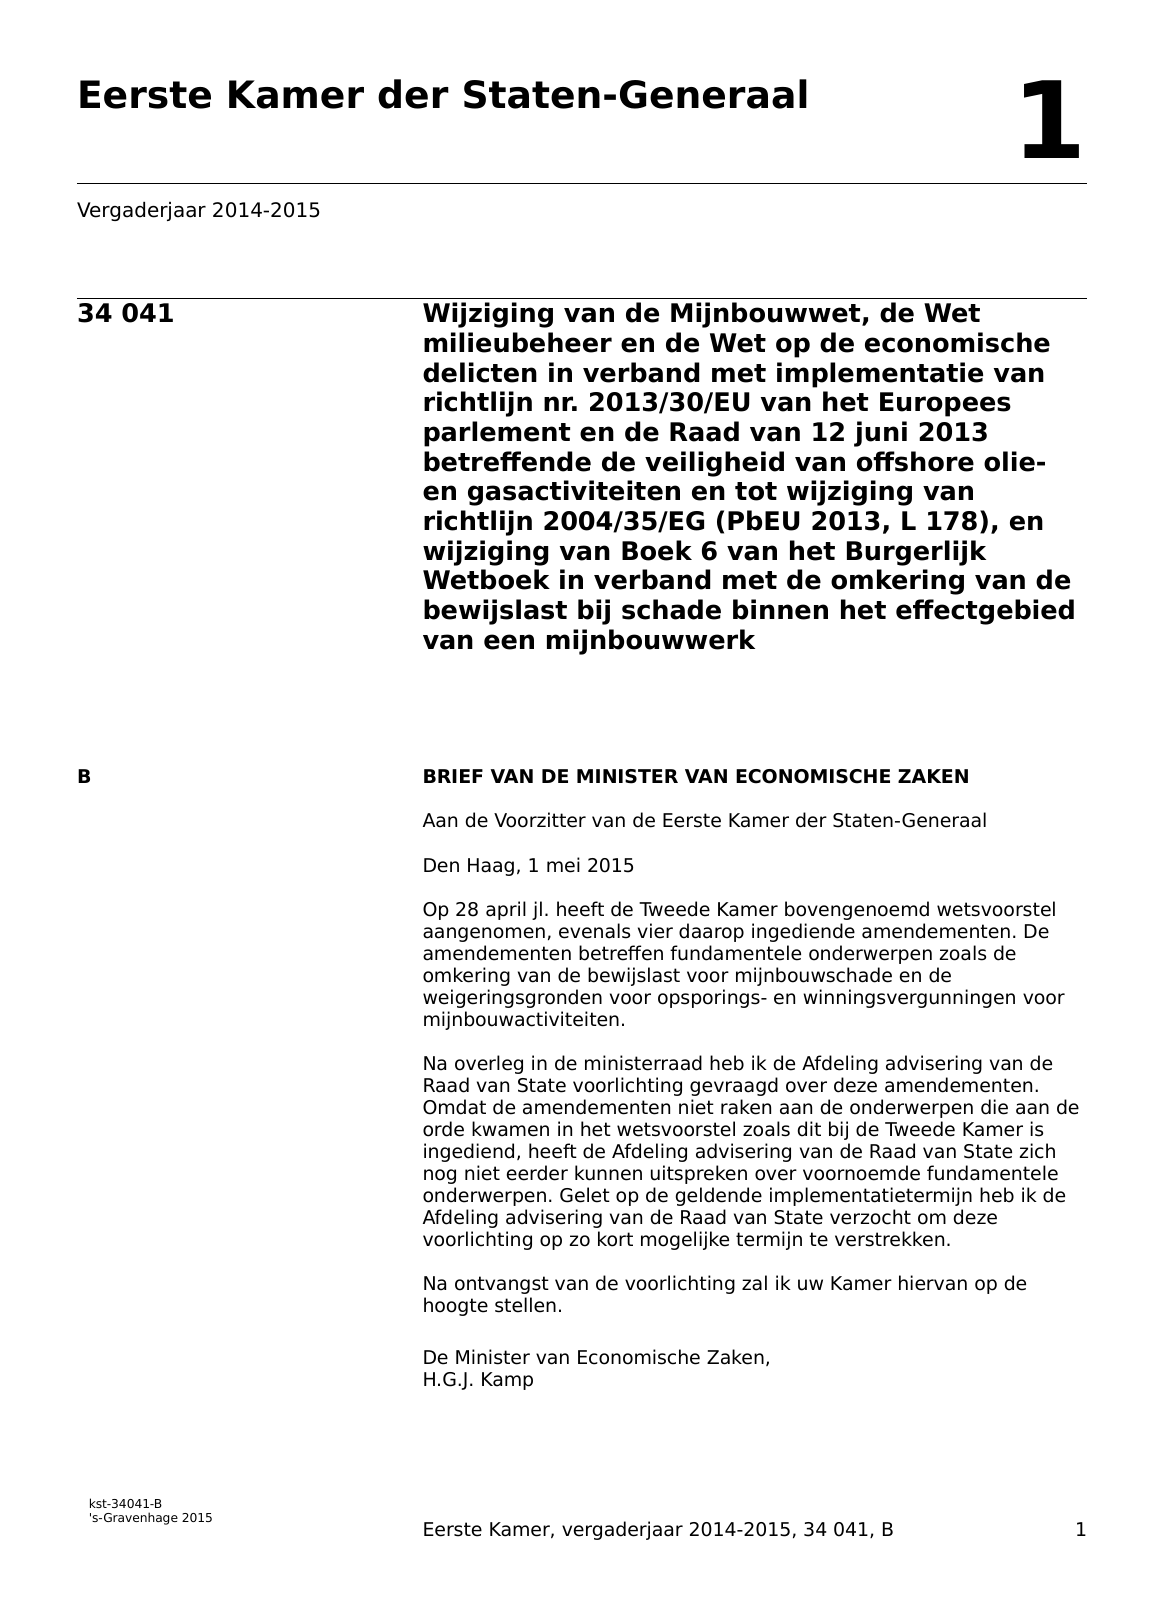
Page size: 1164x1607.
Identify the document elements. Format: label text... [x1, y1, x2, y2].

text De Minister van Economische Zaken, H.G.J. Kamp [422, 1347, 1087, 1391]
subtitle 34 041 Wijziging van de Mijnbouwwet, de Wet milieubeheer en de Wet op de economische delicten in verband met implementatie van richtlijn nr. 2013/30/EU van het Europees parlement en de Raad van 12 juni 2013 betreffende de veiligheid van offshore olie- en gasactiviteiten en tot wijziging van richtlijn 2004/35/EG (PbEU 2013, L 178), en wijziging van Boek 6 van het Burgerlijk Wetboek in verband met de omkering van de bewijslast bij schade binnen het effectgebied van een mijnbouwwerk [77, 299, 1087, 655]
text Na overleg in de ministerraad heb ik de Afdeling advisering van de Raad van State voorlichting gevraagd over deze amendementen. Omdat de amendementen niet raken aan de onderwerpen die aan de orde kwamen in het wetsvoorstel zoals dit bij de Tweede Kamer is ingediend, heeft de Afdeling advisering van de Raad van State zich nog niet eerder kunnen uitspreken over voornoemde fundamentele onderwerpen. Gelet op de geldende implementatietermijn heb ik de Afdeling advisering van de Raad van State verzocht om deze voorlichting op zo kort mogelijke termijn te verstrekken. [422, 1053, 1087, 1251]
table_header Eerste Kamer der Staten-Generaal [77, 59, 886, 183]
subtitle B BRIEF VAN DE MINISTER VAN ECONOMISCHE ZAKEN [77, 766, 1087, 788]
text kst-34041-B [88, 1497, 323, 1511]
text Aan de Voorzitter van de Eerste Kamer der Staten-Generaal [422, 810, 1087, 832]
table_header 1 [886, 59, 1087, 183]
text Den Haag, 1 mei 2015 [422, 854, 1087, 877]
table_cell Vergaderjaar 2014-2015 [77, 184, 1087, 298]
text Na ontvangst van de voorlichting zal ik uw Kamer hiervan op de hoogte stellen. [422, 1273, 1087, 1317]
text 's-Gravenhage 2015 [88, 1511, 323, 1525]
text Op 28 april jl. heeft de Tweede Kamer bovengenoemd wetsvoorstel aangenomen, evenals vier daarop ingediende amendementen. De amendementen betreffen fundamentele onderwerpen zoals de omkering van de bewijslast voor mijnbouwschade en de weigeringsgronden voor opsporings- en winningsvergunningen voor mijnbouwactiviteiten. [422, 899, 1087, 1031]
